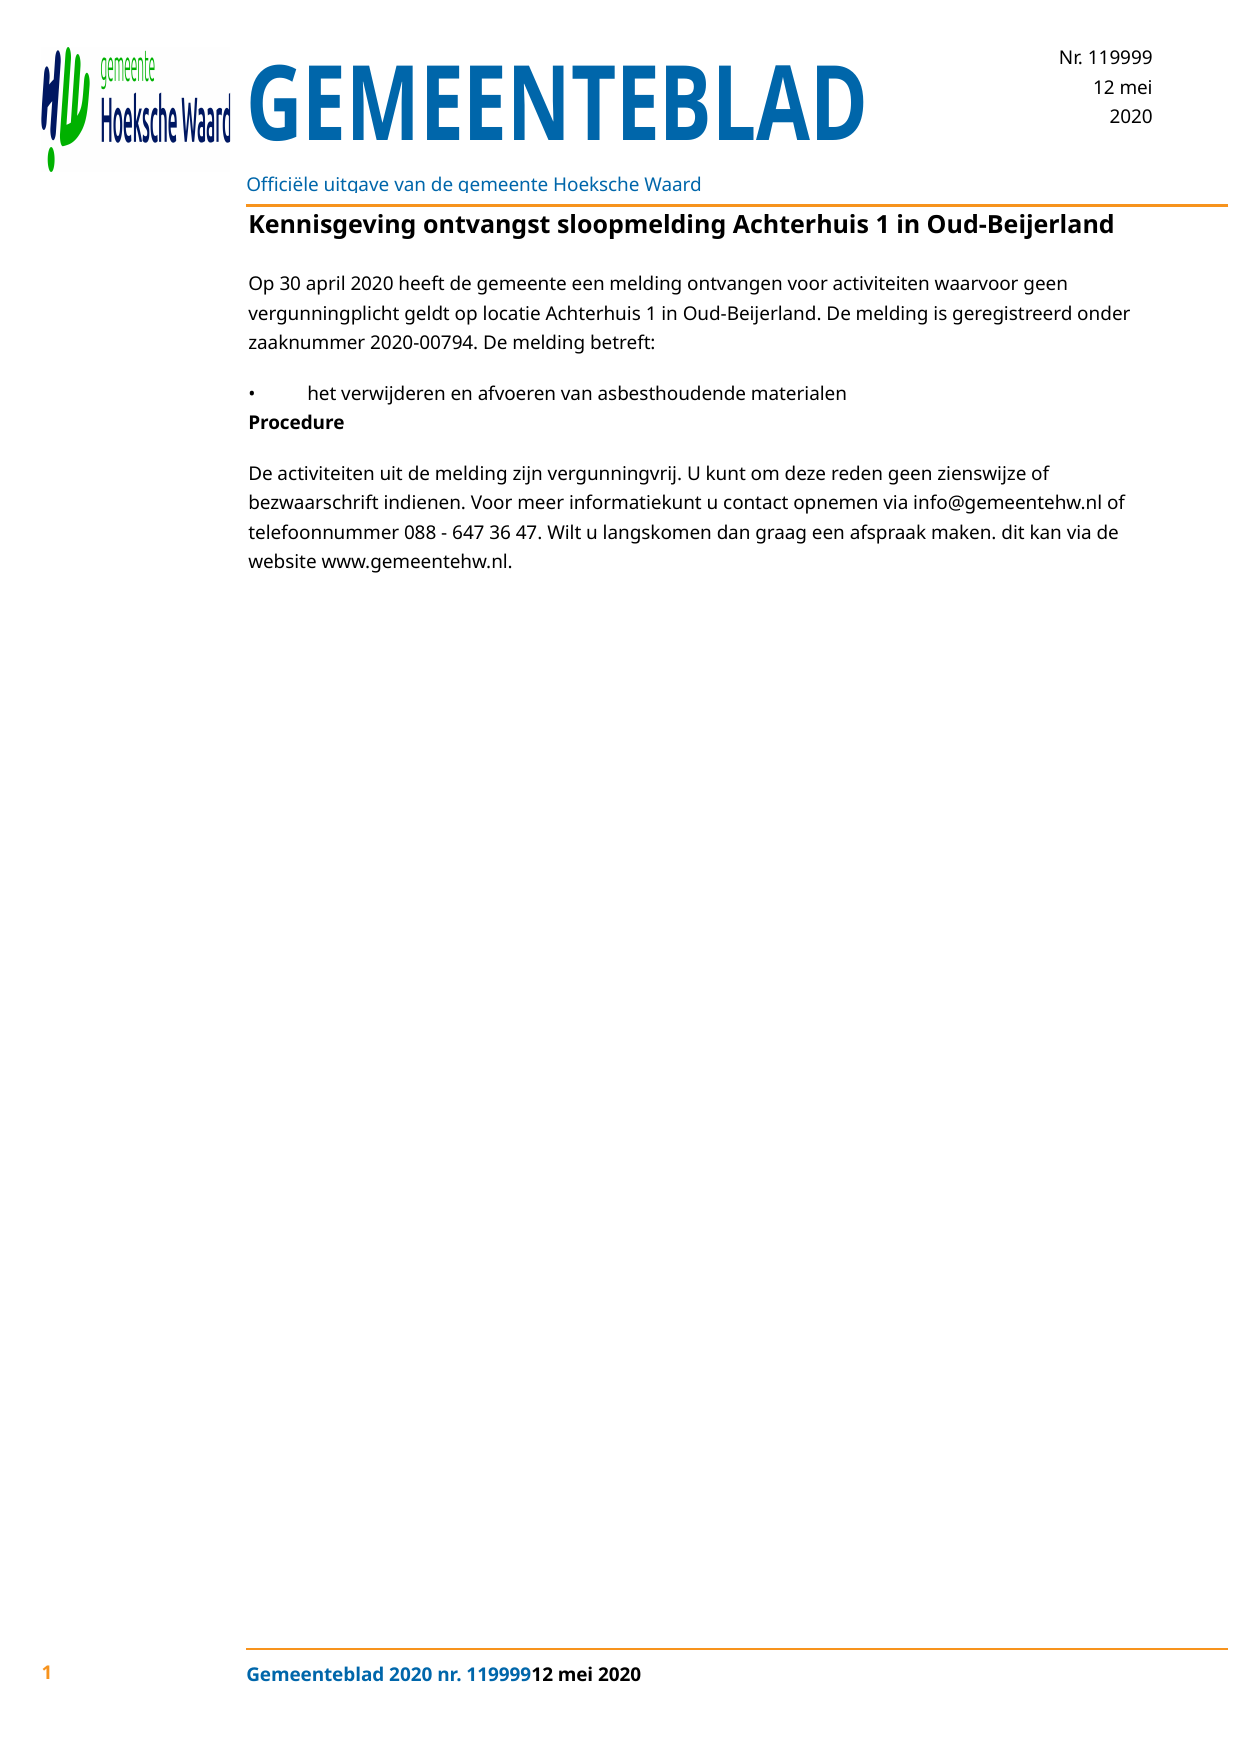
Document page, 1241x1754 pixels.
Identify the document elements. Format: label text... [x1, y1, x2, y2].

picture [41, 47, 231, 172]
text Kennisgeving ontvangst sloopmelding Achterhuis 1 in Oud-Beijerland [248, 207, 1152, 241]
list het verwijderen en afvoeren van asbesthoudende materialen [248, 380, 1152, 406]
text De activiteiten uit de melding zijn vergunningvrij. U kunt om deze reden geen zienswijze of bezwaarschrift indienen. Voor meer informatiekunt u contact opnemen via info@gemeentehw.nl of telefoonnummer 088 - 647 36 47. Wilt u langskomen dan graag een afspraak maken. dit kan via de website www.gemeentehw.nl. [248, 460, 1152, 574]
text Procedure [248, 409, 1152, 435]
text Op 30 april 2020 heeft de gemeente een melding ontvangen voor activiteiten waarvoor geen vergunningplicht geldt op locatie Achterhuis 1 in Oud-Beijerland. De melding is geregistreerd onder zaaknummer 2020-00794. De melding betreft: [248, 270, 1152, 355]
